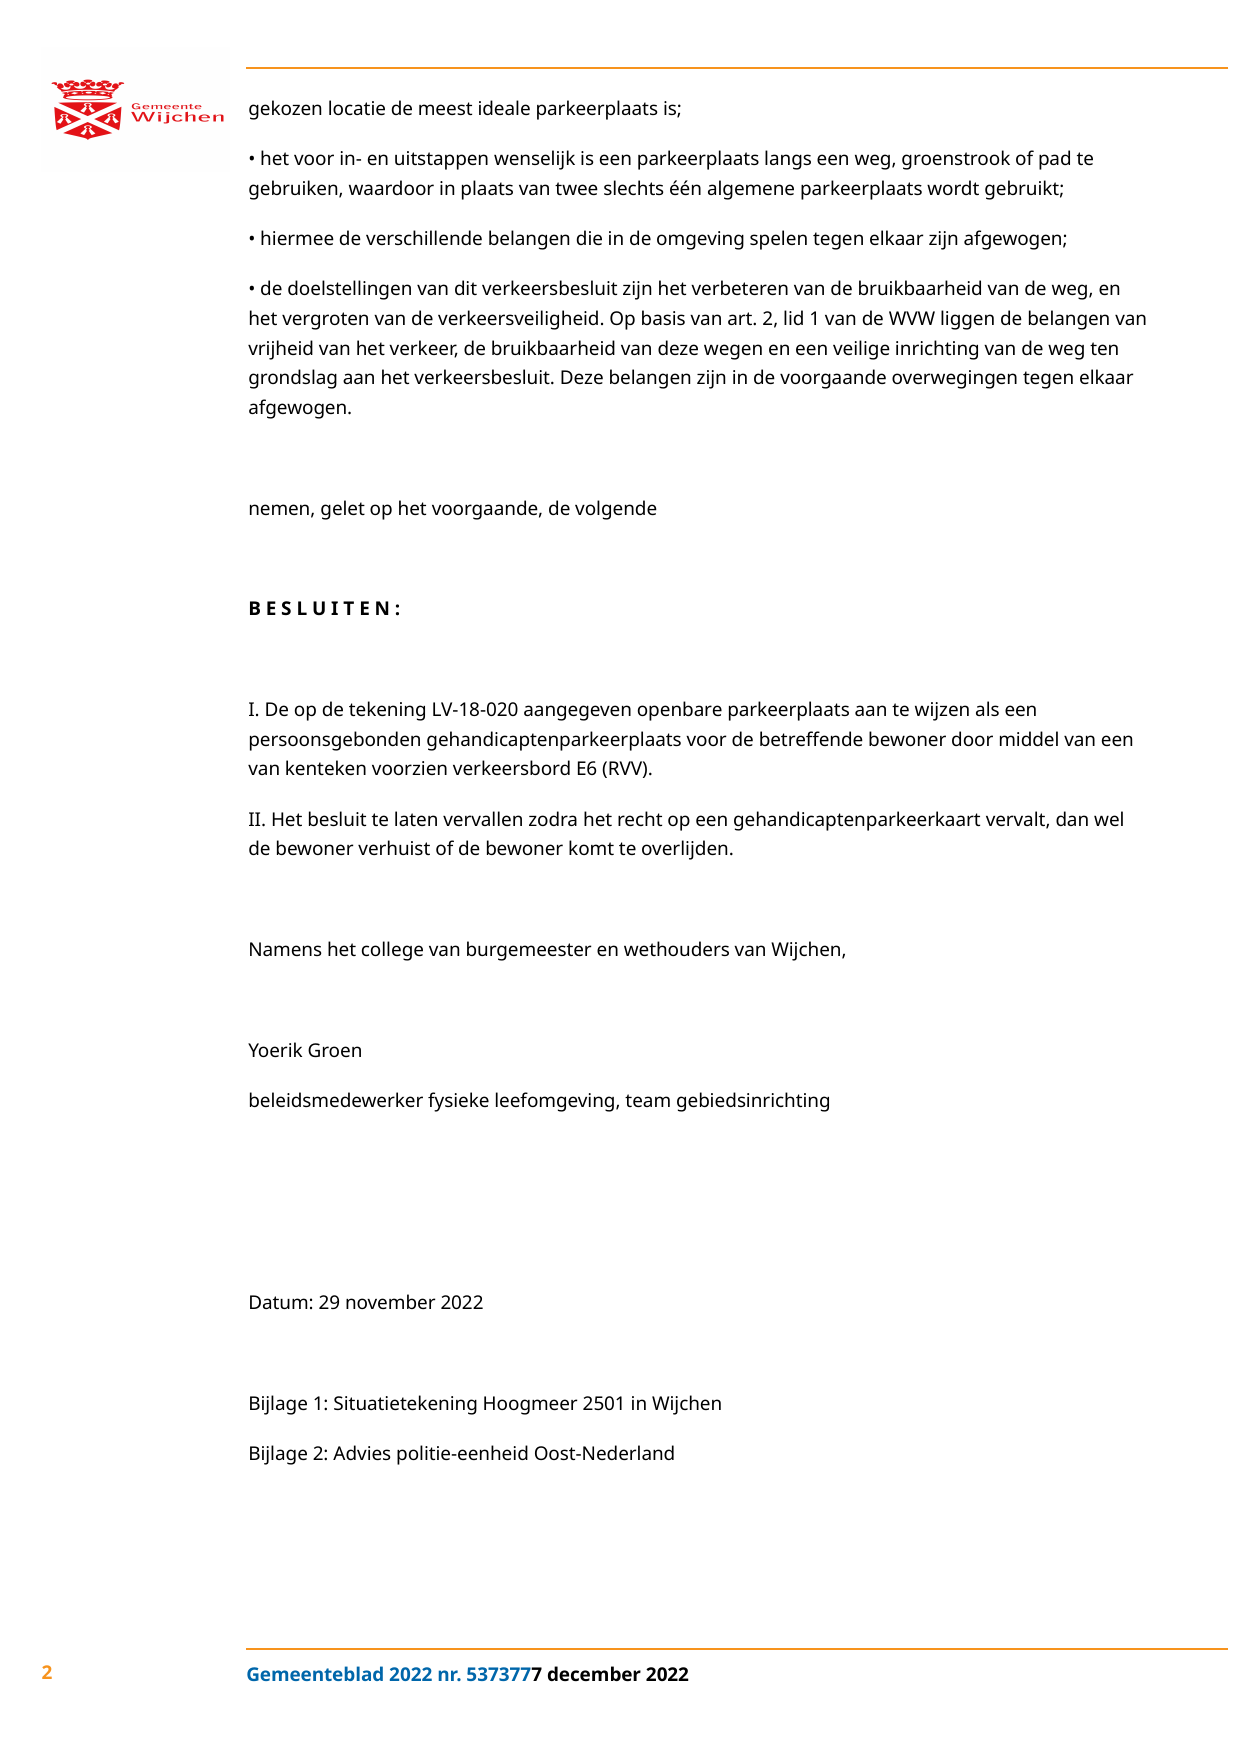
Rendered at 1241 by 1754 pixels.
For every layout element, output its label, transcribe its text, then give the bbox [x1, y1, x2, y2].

picture [41, 47, 231, 172]
text I. De op de tekening LV-18-020 aangegeven openbare parkeerplaats aan te wijzen als een persoonsgebonden gehandicaptenparkeerplaats voor de betreffende bewoner door middel van een van kenteken voorzien verkeersbord E6 (RVV). [248, 696, 1152, 781]
text Datum: 29 november 2022 [248, 1289, 1152, 1315]
text nemen, gelet op het voorgaande, de volgende [248, 495, 1152, 521]
text beleidsmedewerker fysieke leefomgeving, team gebiedsinrichting [248, 1088, 1152, 1113]
text Bijlage 1: Situatietekening Hoogmeer 2501 in Wijchen [248, 1390, 1152, 1416]
text B E S L U I T E N : [248, 596, 1152, 621]
text Bijlage 2: Advies politie-eenheid Oost-Nederland [248, 1441, 1152, 1466]
text Yoerik Groen [248, 1037, 1152, 1063]
text • het voor in- en uitstappen wenselijk is een parkeerplaats langs een weg, groenstrook of pad te gebruiken, waardoor in plaats van twee slechts één algemene parkeerplaats wordt gebruikt; [248, 145, 1152, 201]
text • de doelstellingen van dit verkeersbesluit zijn het verbeteren van de bruikbaarheid van de weg, en het vergroten van de verkeersveiligheid. Op basis van art. 2, lid 1 van de WVW liggen de belangen van vrijheid van het verkeer, de bruikbaarheid van deze wegen en een veilige inrichting van de weg ten grondslag aan het verkeersbesluit. Deze belangen zijn in de voorgaande overwegingen tegen elkaar afgewogen. [248, 276, 1152, 420]
text Namens het college van burgemeester en wethouders van Wijchen, [248, 936, 1152, 962]
text • hiermee de verschillende belangen die in de omgeving spelen tegen elkaar zijn afgewogen; [248, 225, 1152, 251]
text gekozen locatie de meest ideale parkeerplaats is; [248, 95, 1152, 121]
text II. Het besluit te laten vervallen zodra het recht op een gehandicaptenparkeerkaart vervalt, dan wel de bewoner verhuist of de bewoner komt te overlijden. [248, 806, 1152, 861]
